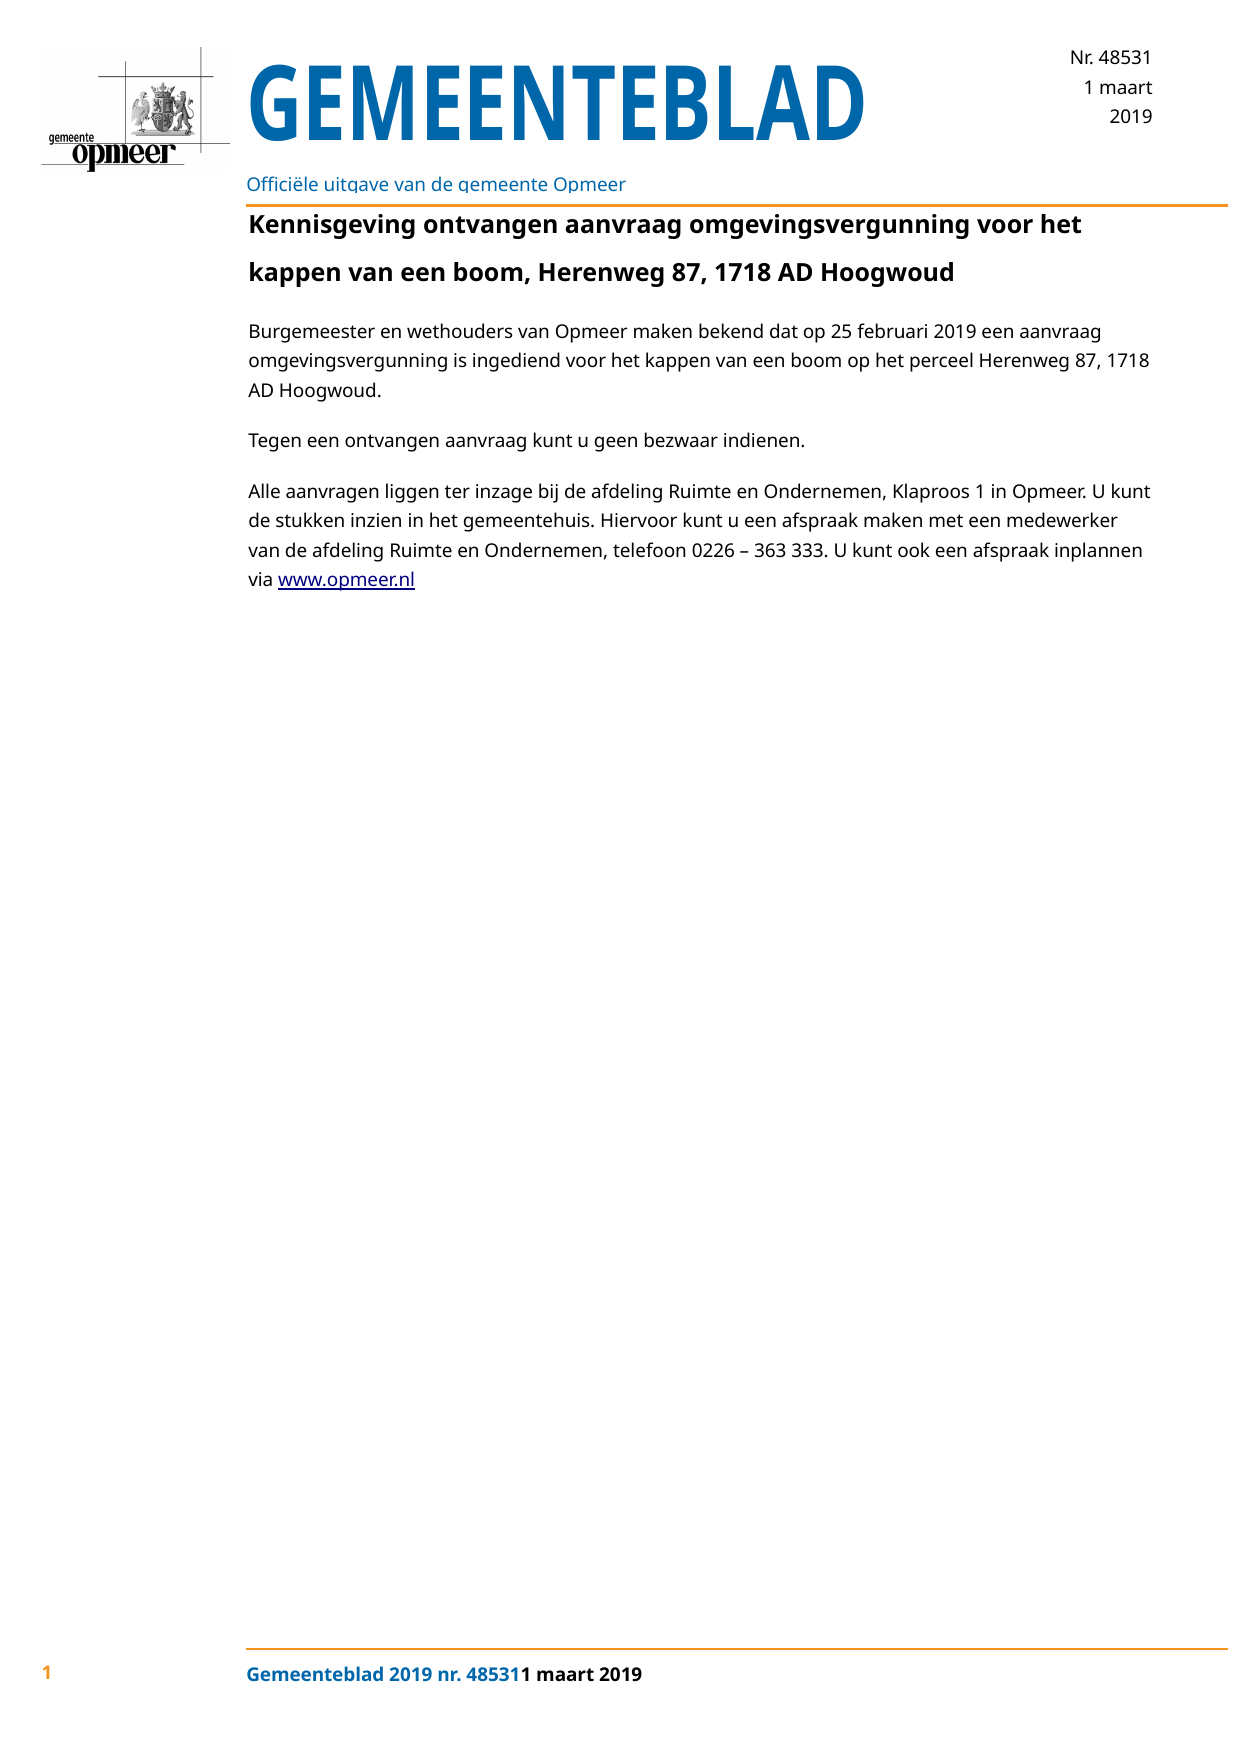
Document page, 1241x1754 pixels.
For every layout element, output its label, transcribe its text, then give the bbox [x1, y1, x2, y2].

text Burgemeester en wethouders van Opmeer maken bekend dat op 25 februari 2019 een aanvraag omgevingsvergunning is ingediend voor het kappen van een boom op het perceel Herenweg 87, 1718 AD Hoogwoud. [248, 318, 1152, 403]
text Kennisgeving ontvangen aanvraag omgevingsvergunning voor het kappen van een boom, Herenweg 87, 1718 AD Hoogwoud [248, 207, 1152, 288]
text Alle aanvragen liggen ter inzage bij de afdeling Ruimte en Ondernemen, Klaproos 1 in Opmeer. U kunt de stukken inzien in het gemeentehuis. Hiervoor kunt u een afspraak maken met een medewerker van de afdeling Ruimte en Ondernemen, telefoon 0226 – 363 333. U kunt ook een afspraak inplannen via www.opmeer.nl [248, 478, 1152, 592]
picture [41, 47, 231, 172]
text Tegen een ontvangen aanvraag kunt u geen bezwaar indienen. [248, 427, 1152, 453]
